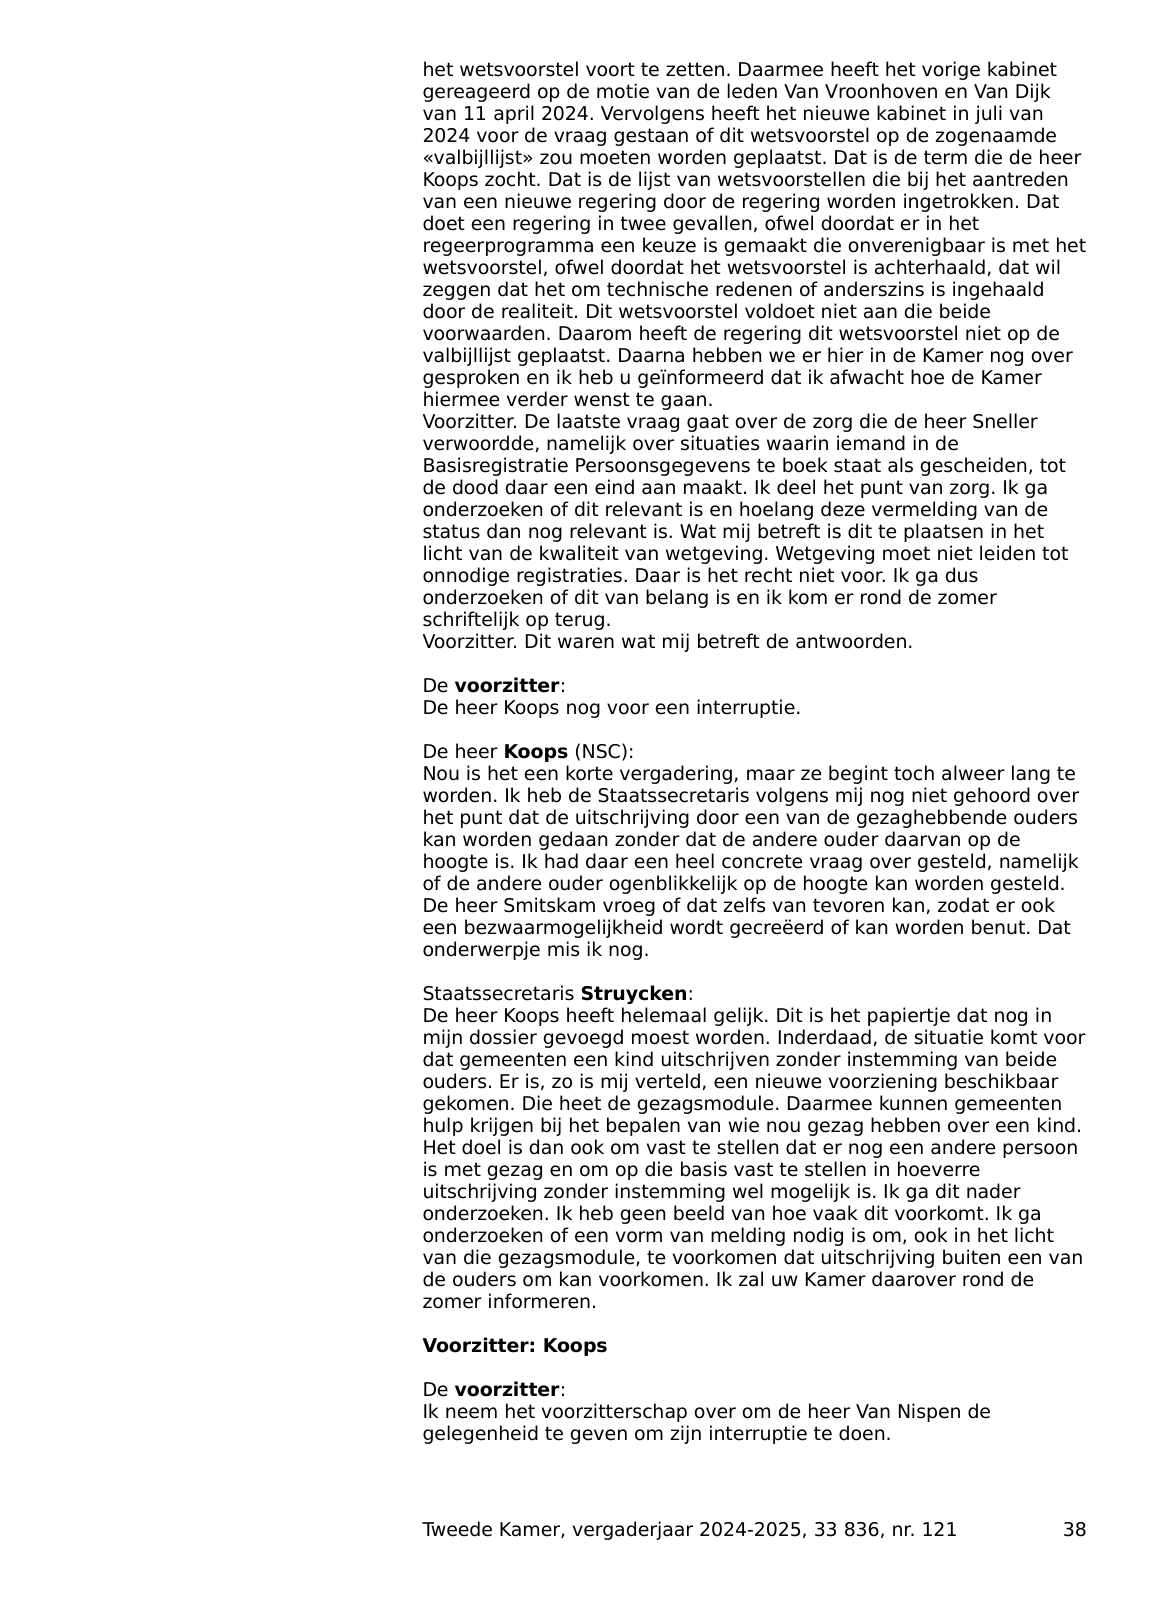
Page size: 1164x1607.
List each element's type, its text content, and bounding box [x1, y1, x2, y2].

text Staatssecretaris Struycken: [422, 983, 1087, 1005]
text De heer Koops heeft helemaal gelijk. Dit is het papiertje dat nog in mijn dossier gevoegd moest worden. Inderdaad, de situatie komt voor dat gemeenten een kind uitschrijven zonder instemming van beide ouders. Er is, zo is mij verteld, een nieuwe voorziening beschikbaar gekomen. Die heet de gezagsmodule. Daarmee kunnen gemeenten hulp krijgen bij het bepalen van wie nou gezag hebben over een kind. Het doel is dan ook om vast te stellen dat er nog een andere persoon is met gezag en om op die basis vast te stellen in hoeverre uitschrijving zonder instemming wel mogelijk is. Ik ga dit nader onderzoeken. Ik heb geen beeld van hoe vaak dit voorkomt. Ik ga onderzoeken of een vorm van melding nodig is om, ook in het licht van die gezagsmodule, te voorkomen dat uitschrijving buiten een van de ouders om kan voorkomen. Ik zal uw Kamer daarover rond de zomer informeren. [422, 1005, 1087, 1312]
text Voorzitter. De laatste vraag gaat over de zorg die de heer Sneller verwoordde, namelijk over situaties waarin iemand in de Basisregistratie Persoonsgegevens te boek staat als gescheiden, tot de dood daar een eind aan maakt. Ik deel het punt van zorg. Ik ga onderzoeken of dit relevant is en hoelang deze vermelding van de status dan nog relevant is. Wat mij betreft is dit te plaatsen in het licht van de kwaliteit van wetgeving. Wetgeving moet niet leiden tot onnodige registraties. Daar is het recht niet voor. Ik ga dus onderzoeken of dit van belang is en ik kom er rond de zomer schriftelijk op terug. [422, 411, 1087, 631]
subtitle Voorzitter: Koops [422, 1335, 1087, 1357]
text het wetsvoorstel voort te zetten. Daarmee heeft het vorige kabinet gereageerd op de motie van de leden Van Vroonhoven en Van Dijk van 11 april 2024. Vervolgens heeft het nieuwe kabinet in juli van 2024 voor de vraag gestaan of dit wetsvoorstel op de zogenaamde «valbijllijst» zou moeten worden geplaatst. Dat is de term die de heer Koops zocht. Dat is de lijst van wetsvoorstellen die bij het aantreden van een nieuwe regering door de regering worden ingetrokken. Dat doet een regering in twee gevallen, ofwel doordat er in het regeerprogramma een keuze is gemaakt die onverenigbaar is met het wetsvoorstel, ofwel doordat het wetsvoorstel is achterhaald, dat wil zeggen dat het om technische redenen of anderszins is ingehaald door de realiteit. Dit wetsvoorstel voldoet niet aan die beide voorwaarden. Daarom heeft de regering dit wetsvoorstel niet op de valbijllijst geplaatst. Daarna hebben we er hier in de Kamer nog over gesproken en ik heb u geïnformeerd dat ik afwacht hoe de Kamer hiermee verder wenst te gaan. [422, 59, 1087, 411]
text Voorzitter. Dit waren wat mij betreft de antwoorden. [422, 631, 1087, 652]
text Nou is het een korte vergadering, maar ze begint toch alweer lang te worden. Ik heb de Staatssecretaris volgens mij nog niet gehoord over het punt dat de uitschrijving door een van de gezaghebbende ouders kan worden gedaan zonder dat de andere ouder daarvan op de hoogte is. Ik had daar een heel concrete vraag over gesteld, namelijk of de andere ouder ogenblikkelijk op de hoogte kan worden gesteld. De heer Smitskam vroeg of dat zelfs van tevoren kan, zodat er ook een bezwaarmogelijkheid wordt gecreëerd of kan worden benut. Dat onderwerpje mis ik nog. [422, 763, 1087, 961]
text De heer Koops (NSC): [422, 741, 1087, 763]
text De voorzitter: [422, 675, 1087, 697]
text Ik neem het voorzitterschap over om de heer Van Nispen de gelegenheid te geven om zijn interruptie te doen. [422, 1401, 1087, 1445]
text De heer Koops nog voor een interruptie. [422, 697, 1087, 719]
text De voorzitter: [422, 1379, 1087, 1401]
